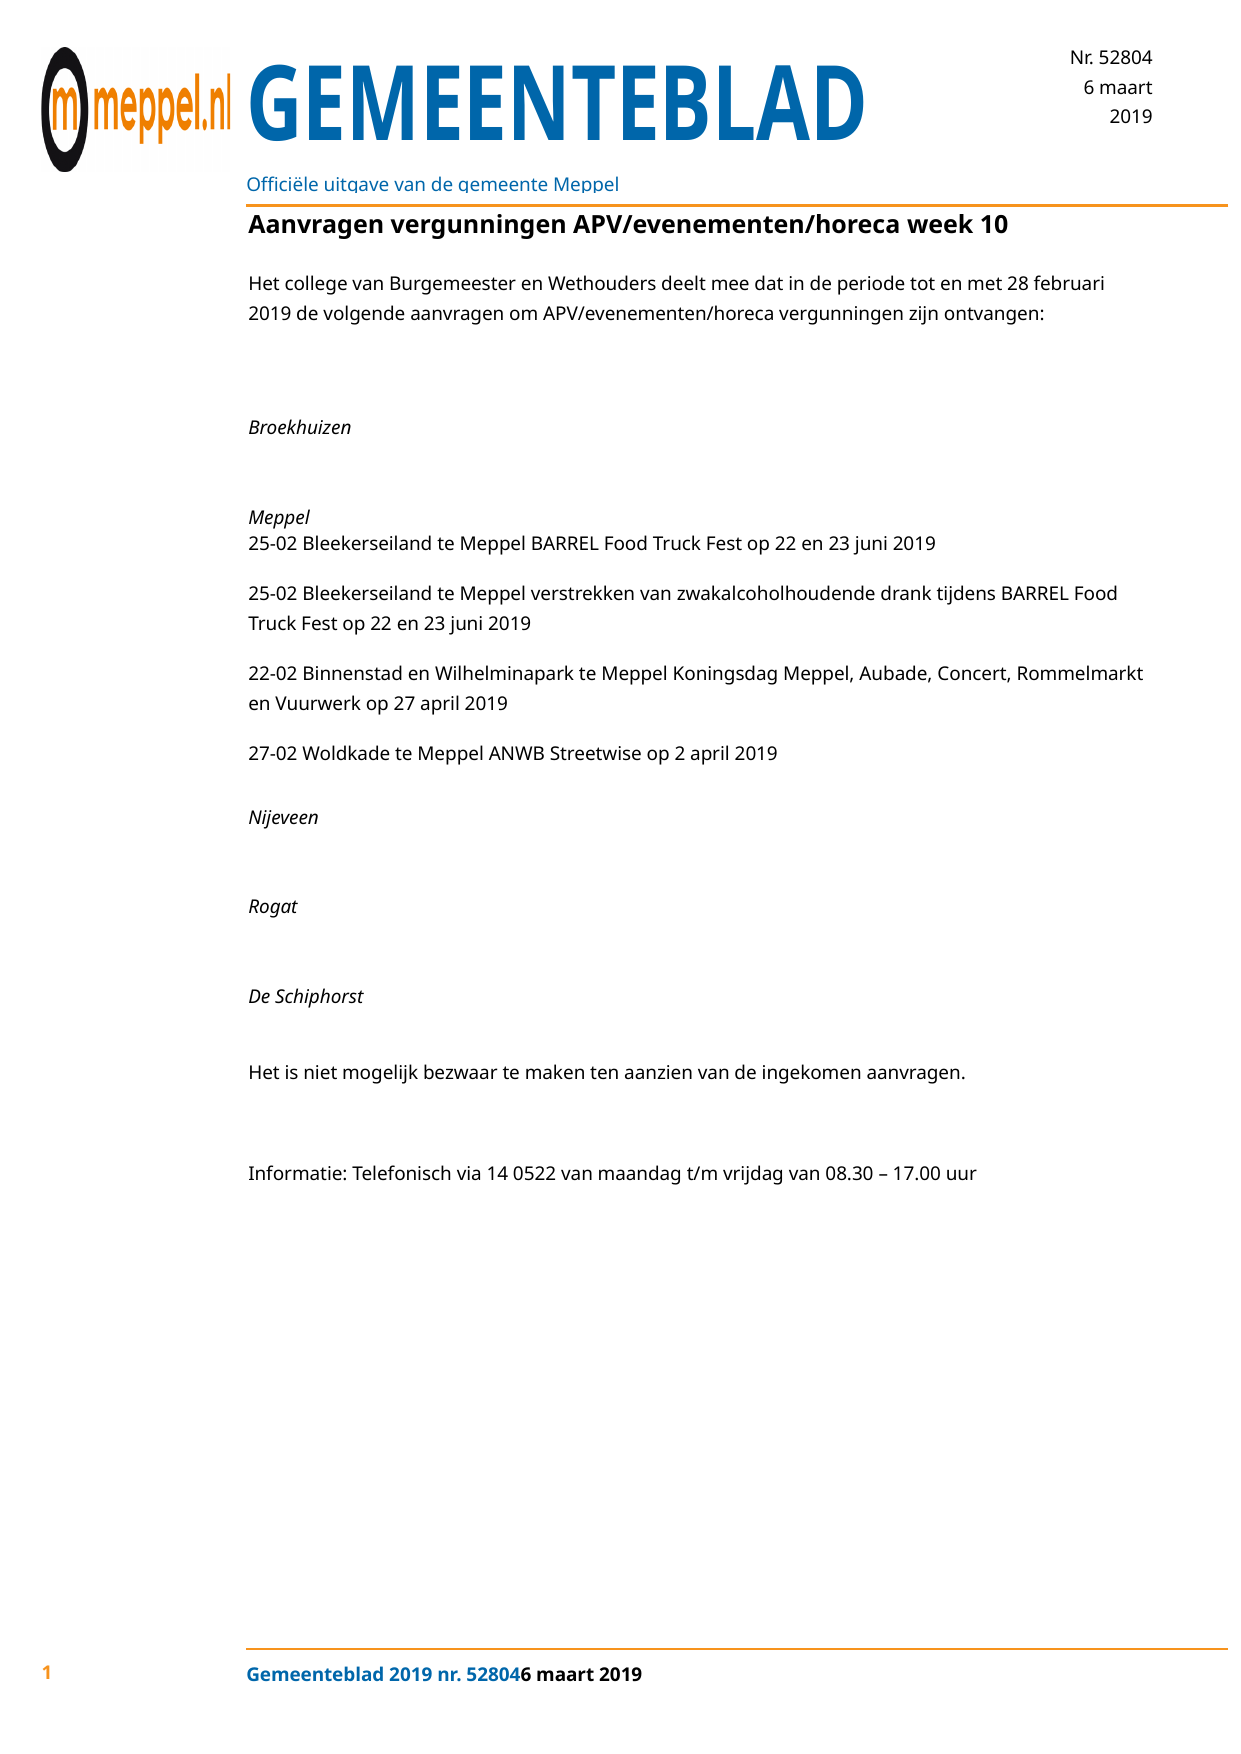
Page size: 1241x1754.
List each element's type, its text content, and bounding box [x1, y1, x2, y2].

text Nijeveen [248, 804, 1152, 830]
picture [41, 47, 231, 172]
text De Schiphorst [248, 983, 1152, 1009]
text 25-02 Bleekerseiland te Meppel BARREL Food Truck Fest op 22 en 23 juni 2019 [248, 530, 1152, 555]
text 25-02 Bleekerseiland te Meppel verstrekken van zwakalcoholhoudende drank tijdens BARREL Food Truck Fest op 22 en 23 juni 2019 [248, 580, 1152, 635]
text Meppel [248, 504, 1152, 530]
text 27-02 Woldkade te Meppel ANWB Streetwise op 2 april 2019 [248, 740, 1152, 766]
text Het is niet mogelijk bezwaar te maken ten aanzien van de ingekomen aanvragen. [248, 1059, 1152, 1085]
text Informatie: Telefonisch via 14 0522 van maandag t/m vrijdag van 08.30 – 17.00 uur [248, 1160, 1152, 1186]
text Broekhuizen [248, 414, 1152, 440]
text Het college van Burgemeester en Wethouders deelt mee dat in de periode tot en met 28 februari 2019 de volgende aanvragen om APV/evenementen/horeca vergunningen zijn ontvangen: [248, 270, 1152, 326]
text Aanvragen vergunningen APV/evenementen/horeca week 10 [248, 207, 1152, 241]
text 22-02 Binnenstad en Wilhelminapark te Meppel Koningsdag Meppel, Aubade, Concert, Rommelmarkt en Vuurwerk op 27 april 2019 [248, 660, 1152, 715]
text Rogat [248, 894, 1152, 919]
